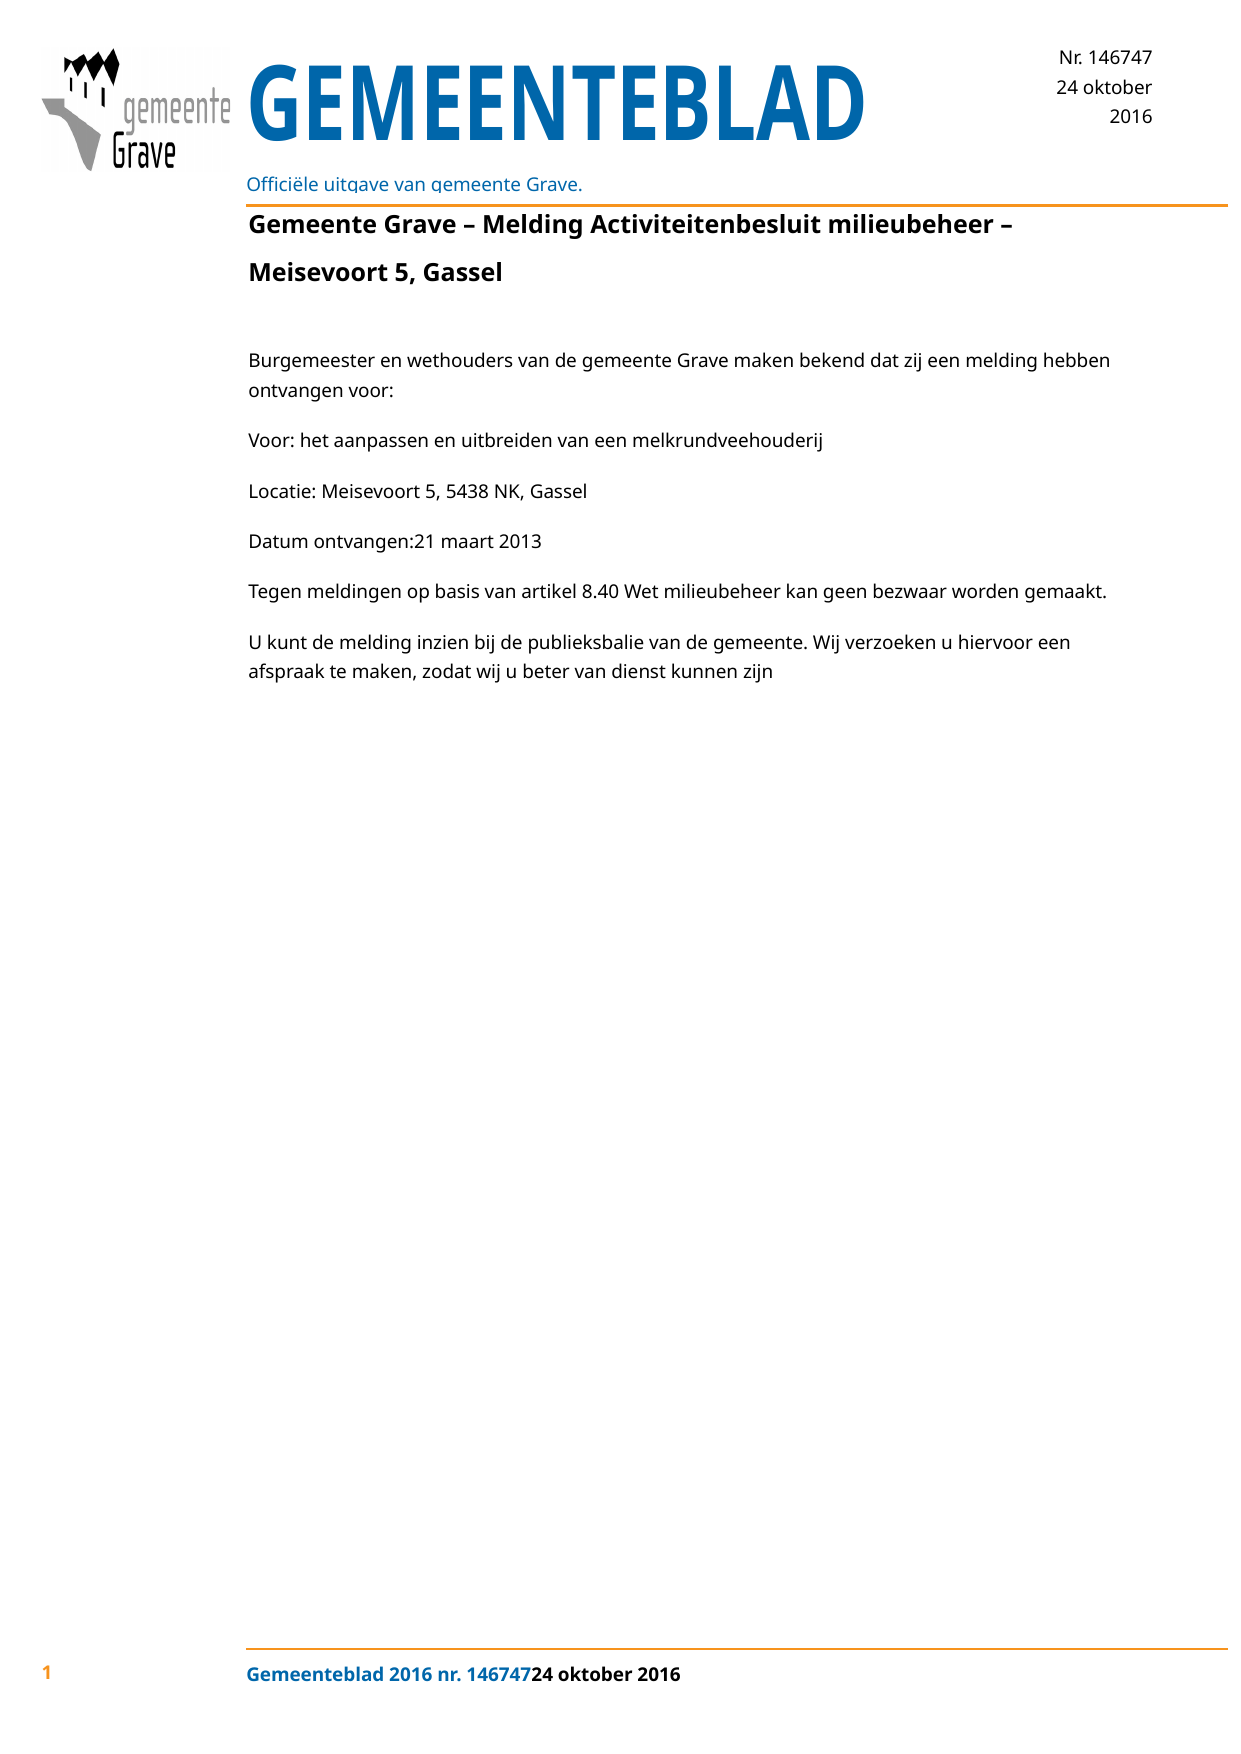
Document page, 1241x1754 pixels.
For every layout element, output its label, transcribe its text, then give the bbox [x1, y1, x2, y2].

text U kunt de melding inzien bij de publieksbalie van de gemeente. Wij verzoeken u hiervoor een afspraak te maken, zodat wij u beter van dienst kunnen zijn [248, 629, 1152, 684]
picture [41, 47, 231, 172]
text Locatie: Meisevoort 5, 5438 NK, Gassel [248, 478, 1152, 504]
text Burgemeester en wethouders van de gemeente Grave maken bekend dat zij een melding hebben ontvangen voor: [248, 347, 1152, 403]
text Tegen meldingen op basis van artikel 8.40 Wet milieubeheer kan geen bezwaar worden gemaakt. [248, 579, 1152, 604]
text Gemeente Grave – Melding Activiteitenbesluit milieubeheer – Meisevoort 5, Gassel [248, 207, 1152, 288]
text Datum ontvangen:21 maart 2013 [248, 528, 1152, 554]
text Voor: het aanpassen en uitbreiden van een melkrundveehouderij [248, 427, 1152, 453]
